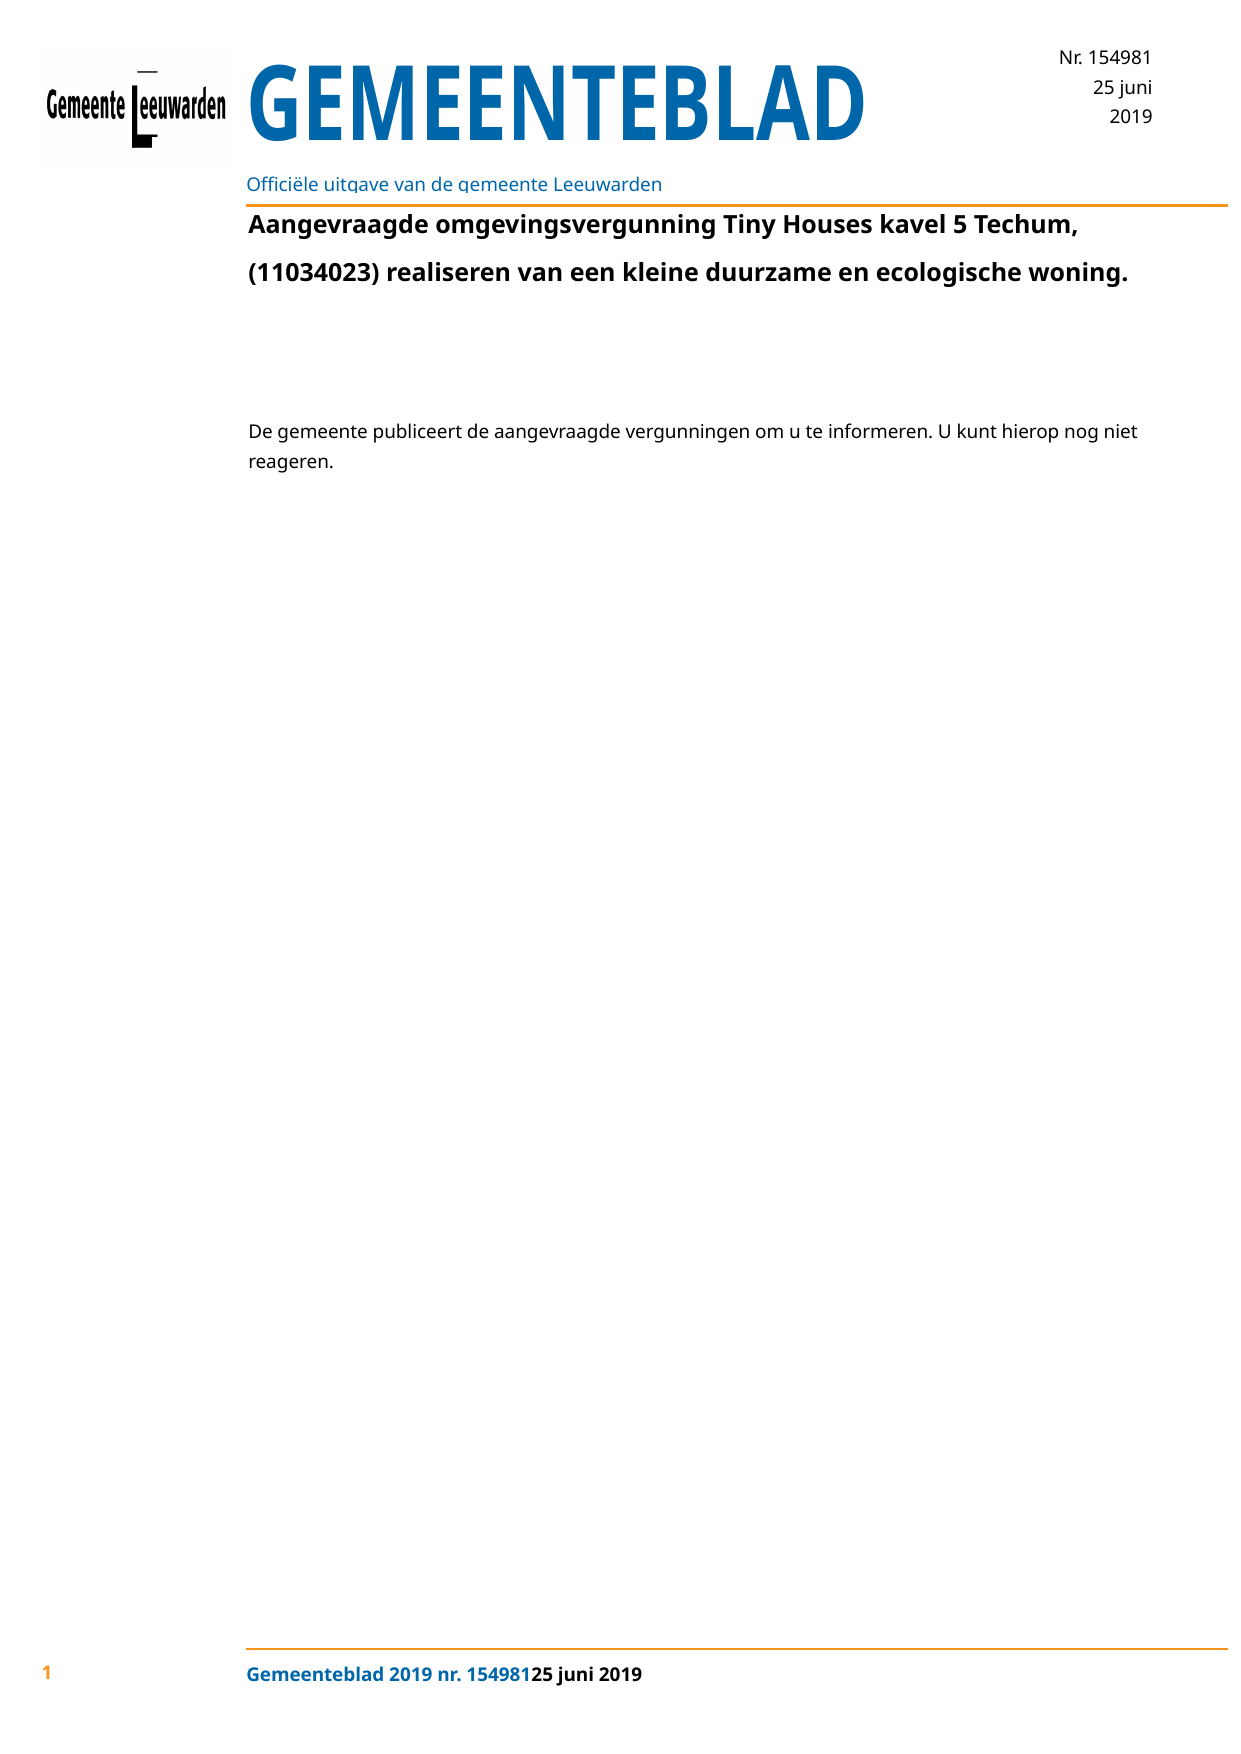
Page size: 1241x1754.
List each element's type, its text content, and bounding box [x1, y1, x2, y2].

picture [41, 47, 231, 172]
text De gemeente publiceert de aangevraagde vergunningen om u te informeren. U kunt hierop nog niet reageren. [248, 419, 1152, 474]
text Aangevraagde omgevingsvergunning Tiny Houses kavel 5 Techum, (11034023) realiseren van een kleine duurzame en ecologische woning. [248, 207, 1152, 288]
